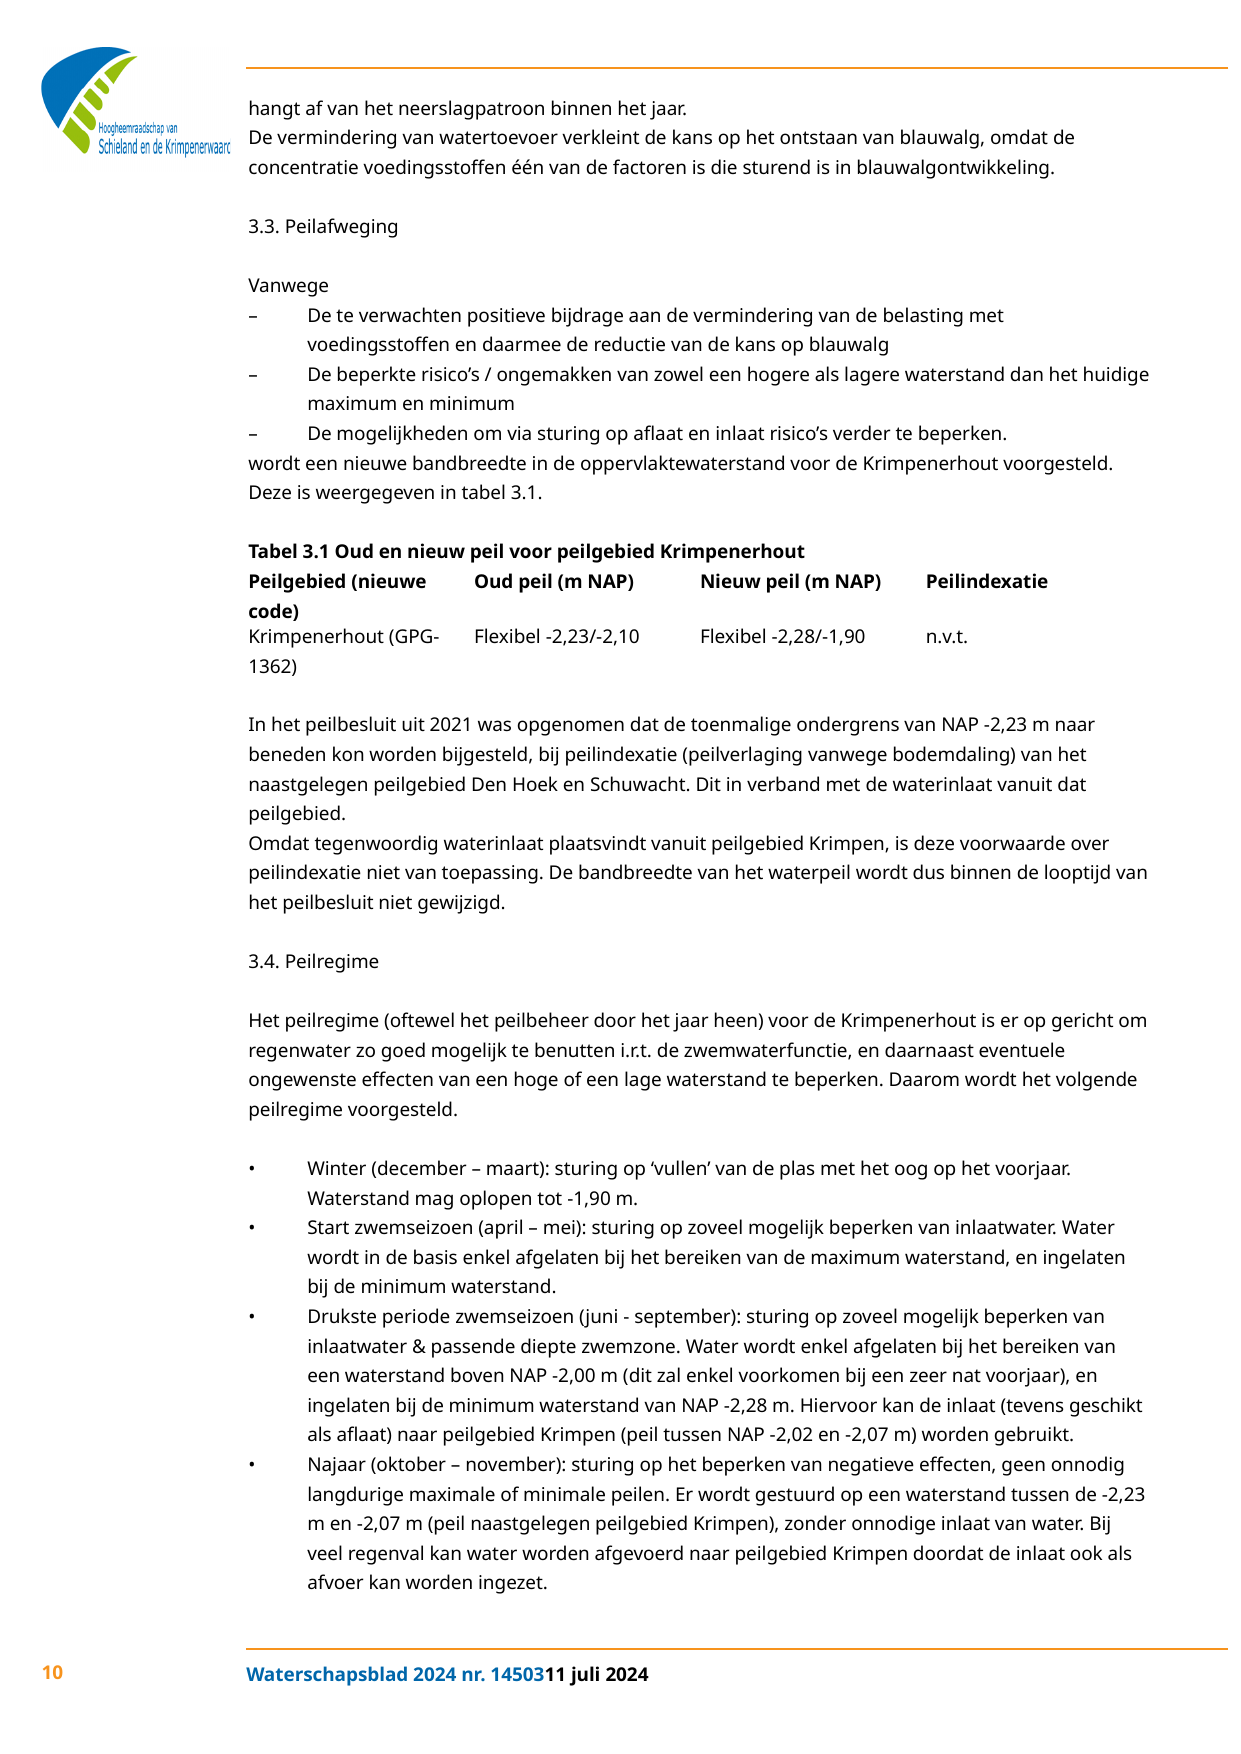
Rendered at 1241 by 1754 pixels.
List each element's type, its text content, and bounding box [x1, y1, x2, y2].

picture [41, 47, 231, 172]
text hangt af van het neerslagpatroon binnen het jaar. [248, 95, 1152, 121]
text In het peilbesluit uit 2021 was opgenomen dat de toenmalige ondergrens van NAP -2,23 m naar beneden kon worden bijgesteld, bij peilindexatie (peilverlaging vanwege bodemdaling) van het naastgelegen peilgebied Den Hoek en Schuwacht. Dit in verband met de waterinlaat vanuit dat peilgebied. [248, 712, 1152, 826]
text wordt een nieuwe bandbreedte in de oppervlaktewaterstand voor de Krimpenerhout voorgesteld. Deze is weergegeven in tabel 3.1. [248, 450, 1152, 505]
table_header Peilgebied (nieuwe code) [248, 568, 474, 623]
list De beperkte risico’s / ongemakken van zowel een hogere als lagere waterstand dan het huidige maximum en minimum [248, 361, 1152, 416]
table_cell Krimpenerhout (GPG-1362) [248, 624, 474, 679]
table_cell Flexibel -2,28/-1,90 [700, 624, 926, 679]
text Omdat tegenwoordig waterinlaat plaatsvindt vanuit peilgebied Krimpen, is deze voorwaarde over peilindexatie niet van toepassing. De bandbreedte van het waterpeil wordt dus binnen de looptijd van het peilbesluit niet gewijzigd. [248, 830, 1152, 915]
list Start zwemseizoen (april – mei): sturing op zoveel mogelijk beperken van inlaatwater. Water wordt in de basis enkel afgelaten bij het bereiken van de maximum waterstand, en ingelaten bij de minimum waterstand. [248, 1214, 1152, 1299]
list De te verwachten positieve bijdrage aan de vermindering van de belasting met voedingsstoffen en daarmee de reductie van de kans op blauwalg [248, 302, 1152, 357]
list Drukste periode zwemseizoen (juni - september): sturing op zoveel mogelijk beperken van inlaatwater & passende diepte zwemzone. Water wordt enkel afgelaten bij het bereiken van een waterstand boven NAP -2,00 m (dit zal enkel voorkomen bij een zeer nat voorjaar), en ingelaten bij de minimum waterstand van NAP -2,28 m. Hiervoor kan de inlaat (tevens geschikt als aflaat) naar peilgebied Krimpen (peil tussen NAP -2,02 en -2,07 m) worden gebruikt. [248, 1303, 1152, 1447]
table_cell Flexibel -2,23/-2,10 [474, 624, 700, 679]
text Tabel 3.1 Oud en nieuw peil voor peilgebied Krimpenerhout [248, 538, 1152, 564]
list De mogelijkheden om via sturing op aflaat en inlaat risico’s verder te beperken. [248, 420, 1152, 446]
table_header Oud peil (m NAP) [474, 568, 700, 623]
list Najaar (oktober – november): sturing op het beperken van negatieve effecten, geen onnodig langdurige maximale of minimale peilen. Er wordt gestuurd op een waterstand tussen de -2,23 m en -2,07 m (peil naastgelegen peilgebied Krimpen), zonder onnodige inlaat van water. Bij veel regenval kan water worden afgevoerd naar peilgebied Krimpen doordat de inlaat ook als afvoer kan worden ingezet. [248, 1451, 1152, 1595]
text De vermindering van watertoevoer verkleint de kans op het ontstaan van blauwalg, omdat de concentratie voedingsstoffen één van de factoren is die sturend is in blauwalgontwikkeling. [248, 124, 1152, 180]
table_cell n.v.t. [926, 624, 1152, 679]
table_header Nieuw peil (m NAP) [700, 568, 926, 623]
table_header Peilindexatie [926, 568, 1152, 623]
list Winter (december – maart): sturing op ‘vullen’ van de plas met het oog op het voorjaar. Waterstand mag oplopen tot -1,90 m. [248, 1155, 1152, 1211]
text Het peilregime (oftewel het peilbeheer door het jaar heen) voor de Krimpenerhout is er op gericht om regenwater zo goed mogelijk te benutten i.r.t. de zwemwaterfunctie, en daarnaast eventuele ongewenste effecten van een hoge of een lage waterstand te beperken. Daarom wordt het volgende peilregime voorgesteld. [248, 1007, 1152, 1122]
text 3.4. Peilregime [248, 948, 1152, 974]
text 3.3. Peilafweging [248, 213, 1152, 239]
text Vanwege [248, 272, 1152, 298]
